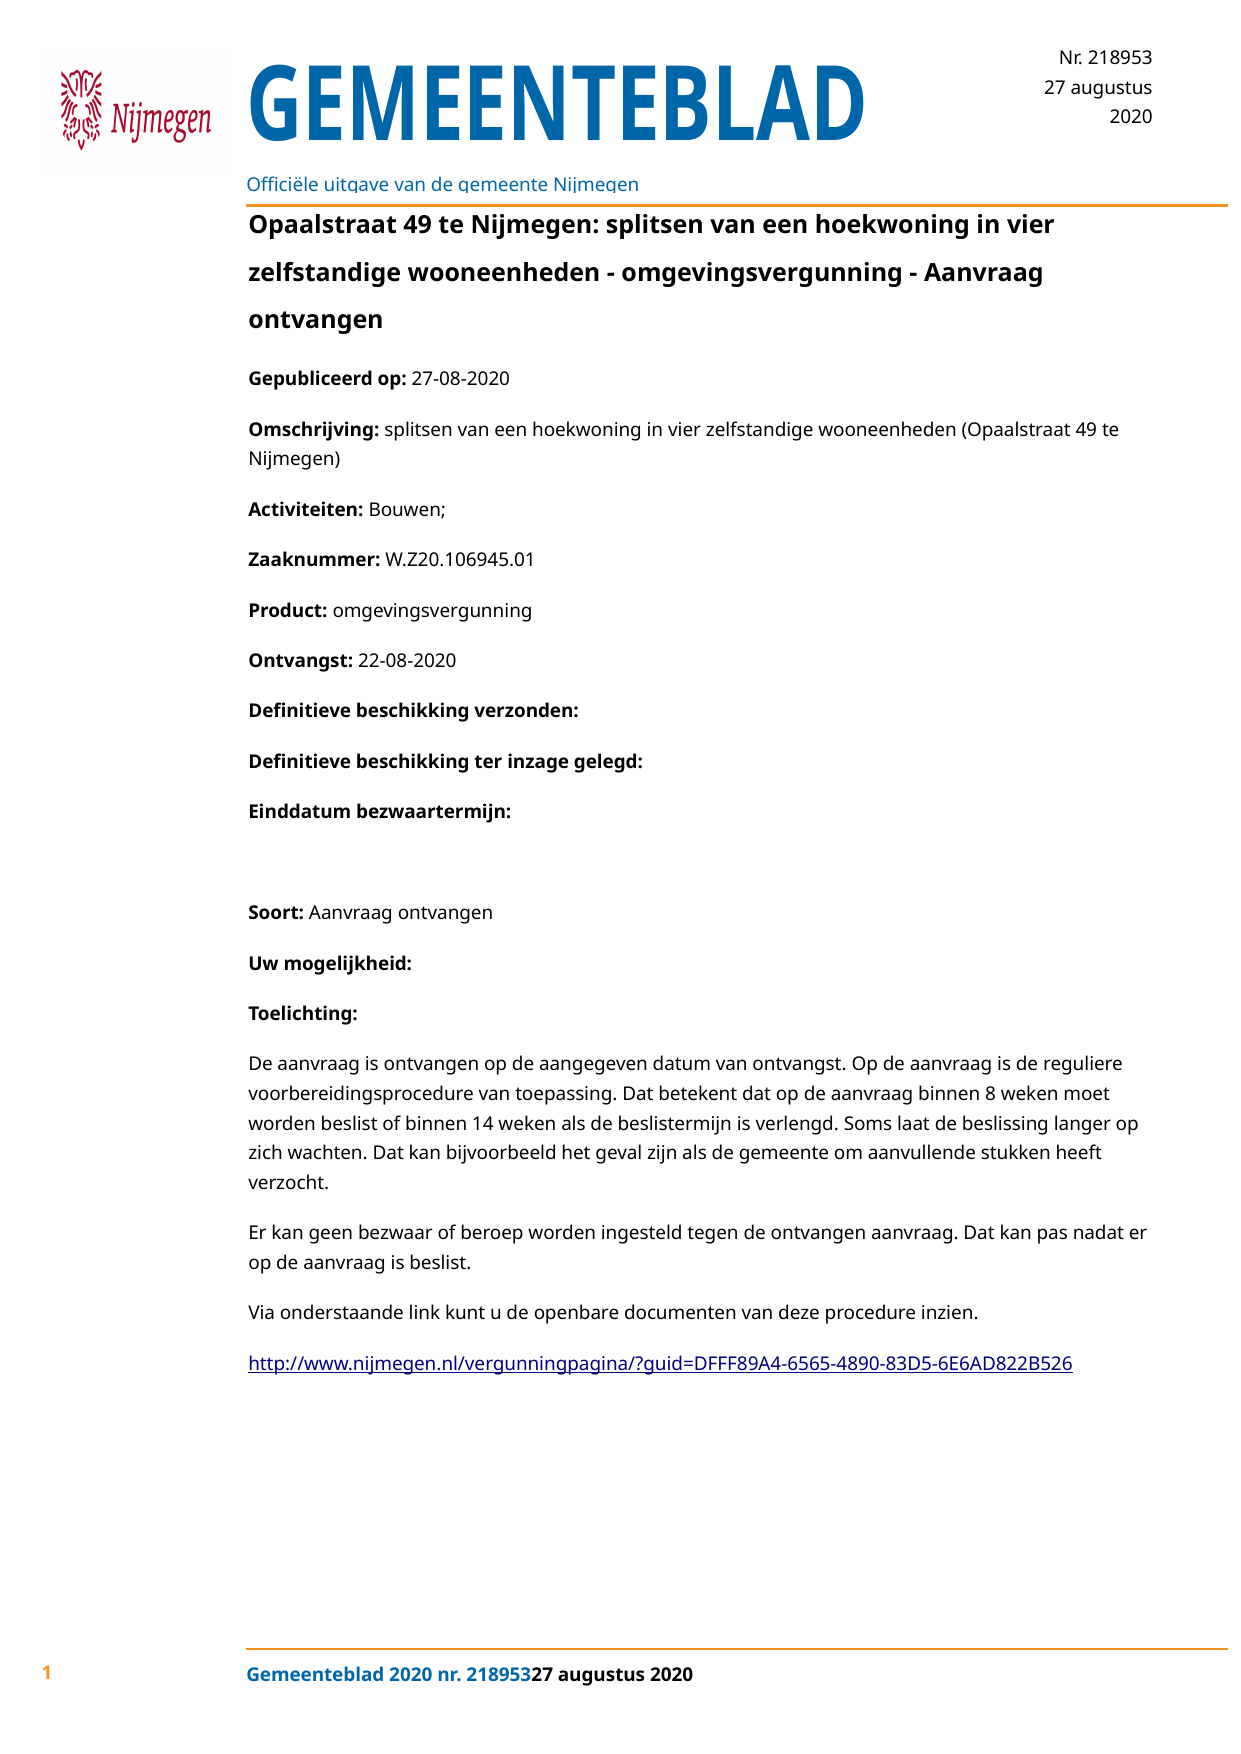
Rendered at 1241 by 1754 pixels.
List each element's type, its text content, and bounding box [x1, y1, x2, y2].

text Product: omgevingsvergunning [248, 597, 1152, 622]
text Er kan geen bezwaar of beroep worden ingesteld tegen de ontvangen aanvraag. Dat kan pas nadat er op de aanvraag is beslist. [248, 1219, 1152, 1274]
text Omschrijving: splitsen van een hoekwoning in vier zelfstandige wooneenheden (Opaalstraat 49 te Nijmegen) [248, 416, 1152, 471]
picture [41, 47, 231, 172]
text Activiteiten: Bouwen; [248, 496, 1152, 522]
text Uw mogelijkheid: [248, 950, 1152, 975]
text Gepubliceerd op: 27-08-2020 [248, 366, 1152, 391]
text Einddatum bezwaartermijn: [248, 798, 1152, 824]
text Toelichting: [248, 1000, 1152, 1026]
text http://www.nijmegen.nl/vergunningpagina/?guid=DFFF89A4-6565-4890-83D5-6E6AD822B526 [248, 1350, 1152, 1375]
text De aanvraag is ontvangen op de aangegeven datum van ontvangst. Op de aanvraag is de reguliere voorbereidingsprocedure van toepassing. Dat betekent dat op de aanvraag binnen 8 weken moet worden beslist of binnen 14 weken als de beslistermijn is verlengd. Soms laat de beslissing langer op zich wachten. Dat kan bijvoorbeeld het geval zijn als de gemeente om aanvullende stukken heeft verzocht. [248, 1051, 1152, 1194]
text Definitieve beschikking ter inzage gelegd: [248, 748, 1152, 774]
text Via onderstaande link kunt u de openbare documenten van deze procedure inzien. [248, 1299, 1152, 1325]
text Definitieve beschikking verzonden: [248, 698, 1152, 723]
text Zaaknummer: W.Z20.106945.01 [248, 546, 1152, 572]
text Soort: Aanvraag ontvangen [248, 899, 1152, 925]
text Ontvangst: 22-08-2020 [248, 647, 1152, 673]
text Opaalstraat 49 te Nijmegen: splitsen van een hoekwoning in vier zelfstandige wooneenheden - omgevingsvergunning - Aanvraag ontvangen [248, 207, 1152, 336]
